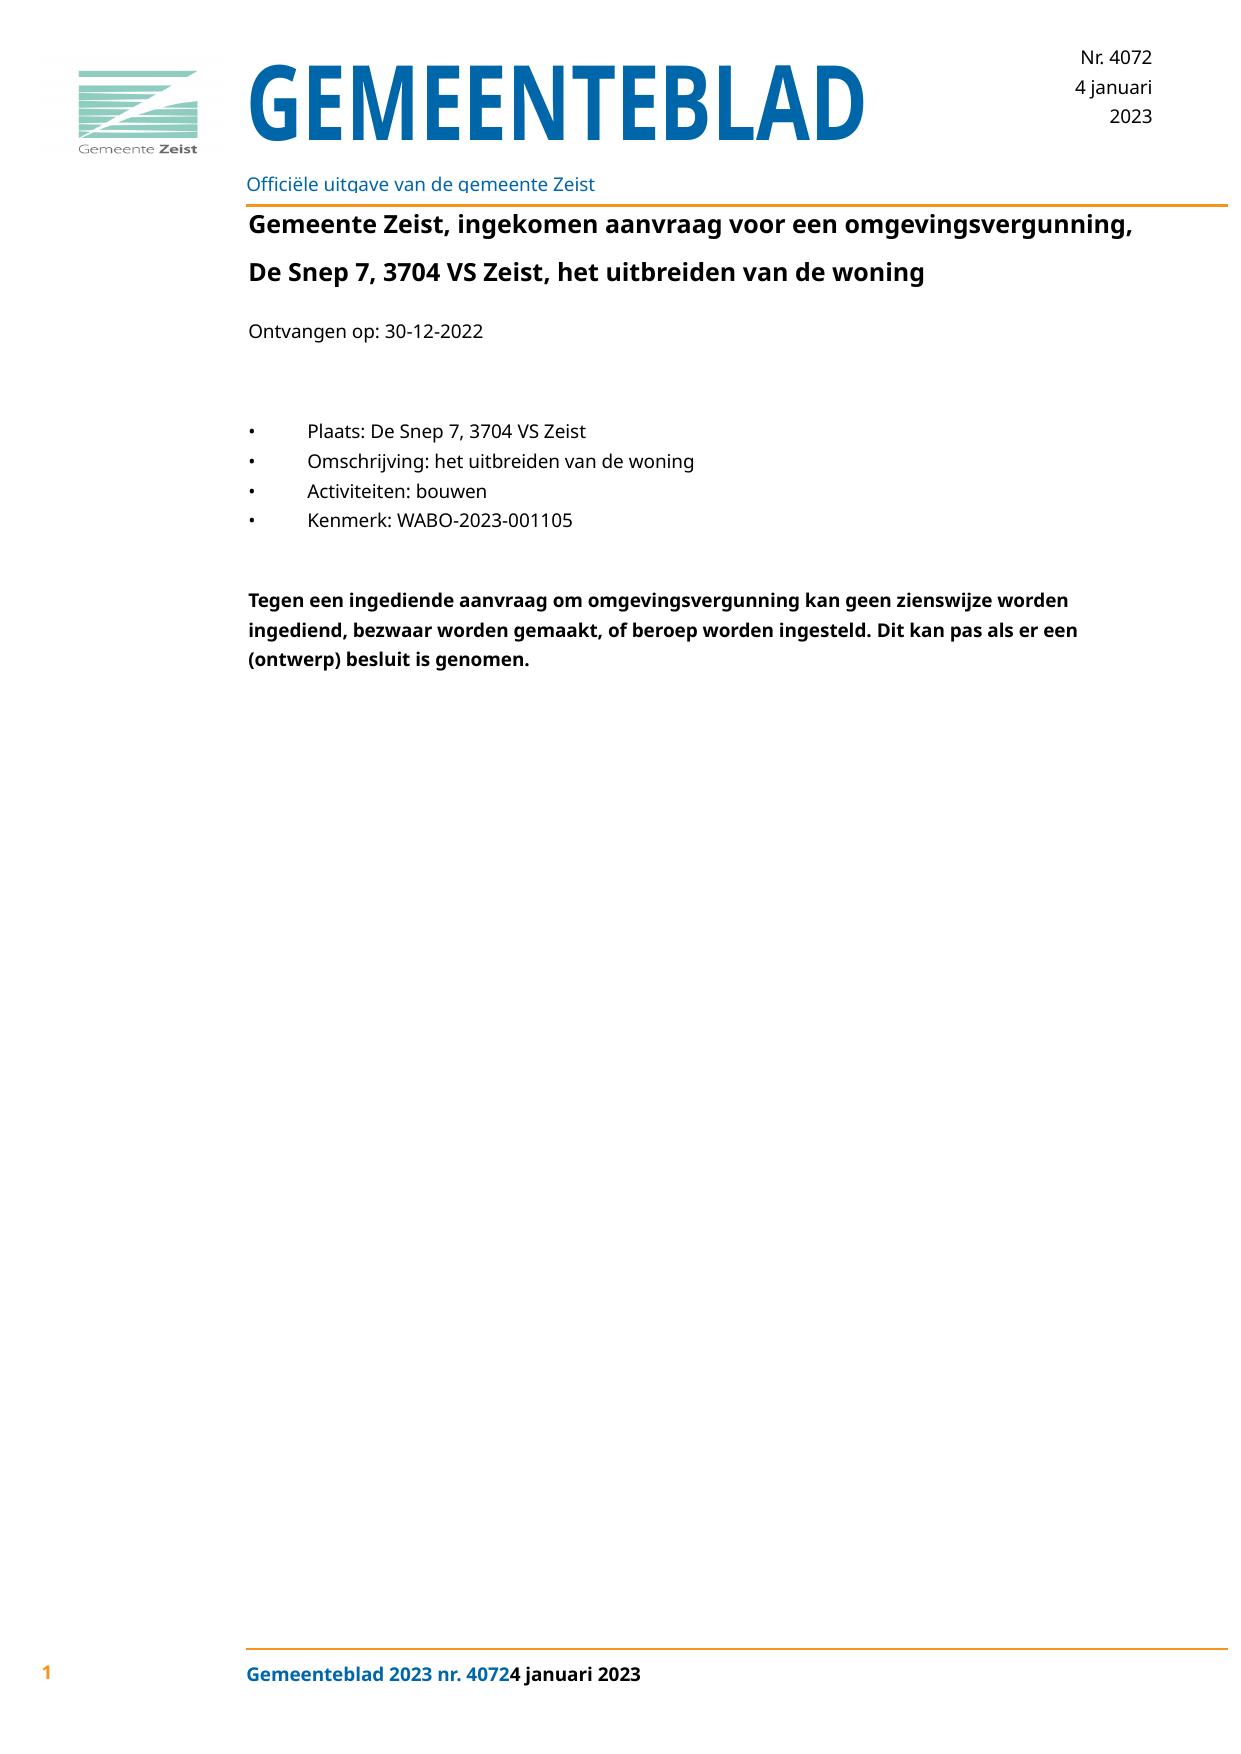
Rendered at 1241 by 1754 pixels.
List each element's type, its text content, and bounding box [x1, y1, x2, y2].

picture [41, 47, 231, 172]
list Activiteiten: bouwen [248, 478, 1152, 504]
list Omschrijving: het uitbreiden van de woning [248, 448, 1152, 474]
list Plaats: De Snep 7, 3704 VS Zeist [248, 419, 1152, 444]
text Gemeente Zeist, ingekomen aanvraag voor een omgevingsvergunning, De Snep 7, 3704 VS Zeist, het uitbreiden van de woning [248, 207, 1152, 288]
text Ontvangen op: 30-12-2022 [248, 318, 1152, 344]
text Tegen een ingediende aanvraag om omgevingsvergunning kan geen zienswijze worden ingediend, bezwaar worden gemaakt, of beroep worden ingesteld. Dit kan pas als er een (ontwerp) besluit is genomen. [248, 587, 1152, 672]
list Kenmerk: WABO-2023-001105 [248, 507, 1152, 533]
